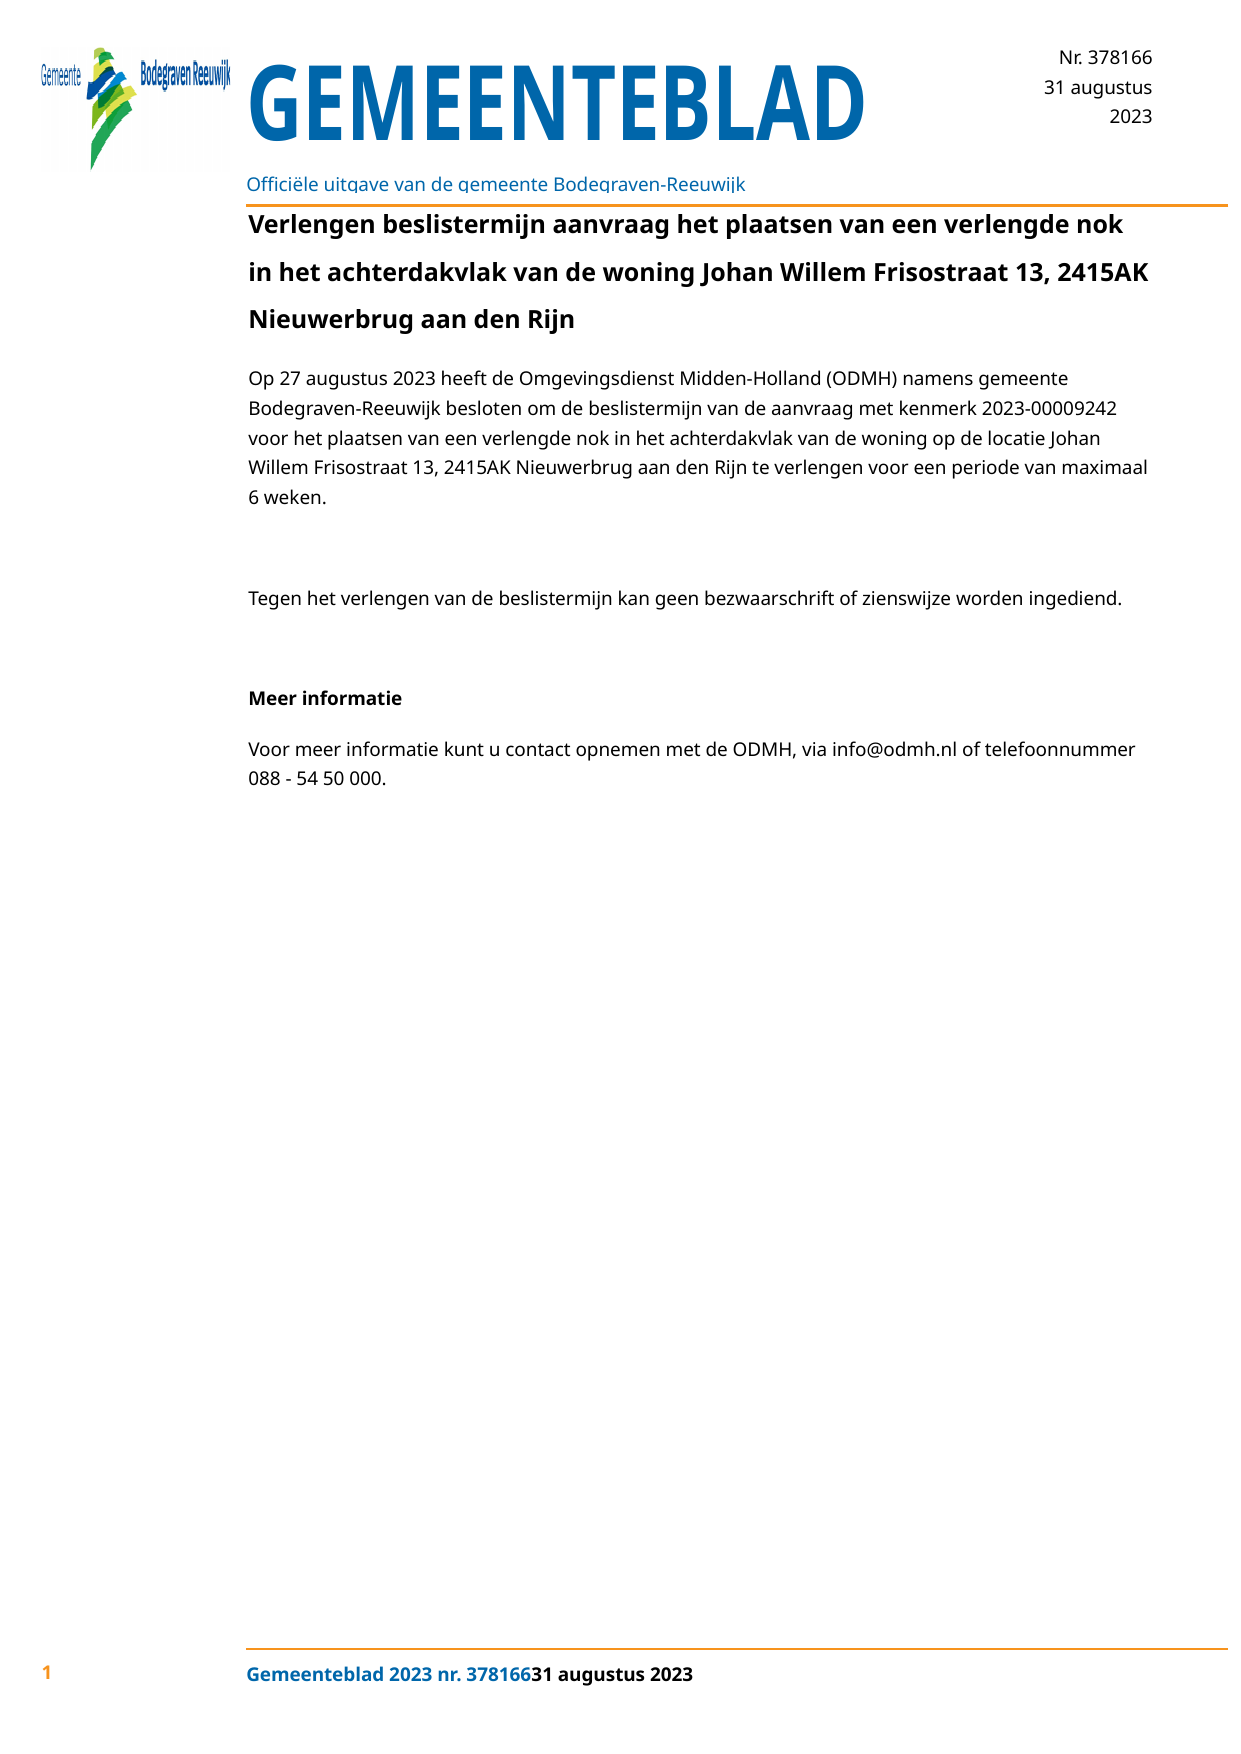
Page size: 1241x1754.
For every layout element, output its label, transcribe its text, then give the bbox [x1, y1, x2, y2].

picture [41, 47, 231, 172]
text Voor meer informatie kunt u contact opnemen met de ODMH, via info@odmh.nl of telefoonnummer 088 - 54 50 000. [248, 736, 1152, 791]
text Meer informatie [248, 686, 1152, 711]
text Op 27 augustus 2023 heeft de Omgevingsdienst Midden-Holland (ODMH) namens gemeente Bodegraven-Reeuwijk besloten om de beslistermijn van de aanvraag met kenmerk 2023-00009242 voor het plaatsen van een verlengde nok in het achterdakvlak van de woning op de locatie Johan Willem Frisostraat 13, 2415AK Nieuwerbrug aan den Rijn te verlengen voor een periode van maximaal 6 weken. [248, 366, 1152, 509]
text Verlengen beslistermijn aanvraag het plaatsen van een verlengde nok in het achterdakvlak van de woning Johan Willem Frisostraat 13, 2415AK Nieuwerbrug aan den Rijn [248, 207, 1152, 336]
text Tegen het verlengen van de beslistermijn kan geen bezwaarschrift of zienswijze worden ingediend. [248, 585, 1152, 610]
